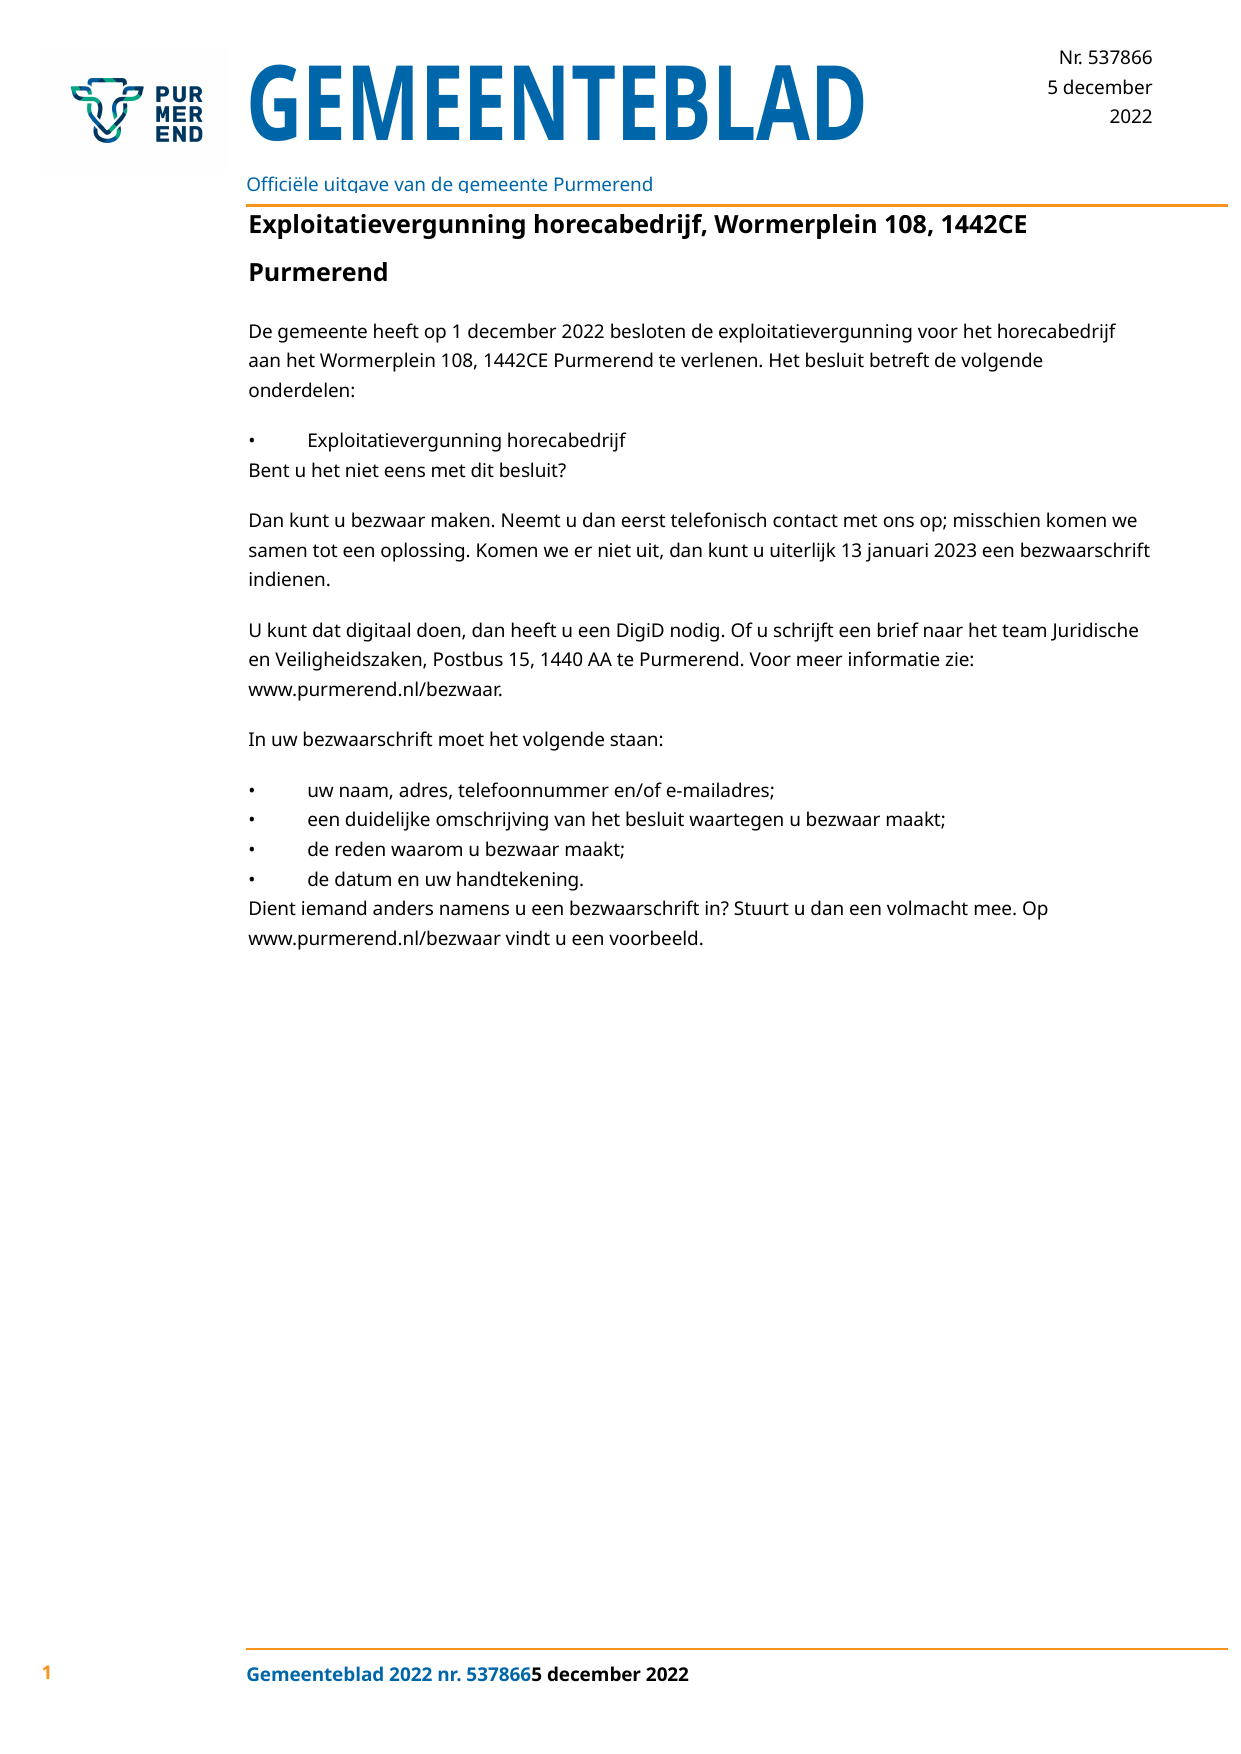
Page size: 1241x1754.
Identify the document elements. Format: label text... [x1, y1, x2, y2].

list de datum en uw handtekening. [248, 866, 1152, 892]
picture [41, 47, 231, 172]
list een duidelijke omschrijving van het besluit waartegen u bezwaar maakt; [248, 807, 1152, 832]
text In uw bezwaarschrift moet het volgende staan: [248, 727, 1152, 752]
text U kunt dat digitaal doen, dan heeft u een DigiD nodig. Of u schrijft een brief naar het team Juridische en Veiligheidszaken, Postbus 15, 1440 AA te Purmerend. Voor meer informatie zie: www.purmerend.nl/bezwaar. [248, 617, 1152, 702]
list de reden waarom u bezwaar maakt; [248, 836, 1152, 862]
list uw naam, adres, telefoonnummer en/of e-mailadres; [248, 777, 1152, 803]
text Dan kunt u bezwaar maken. Neemt u dan eerst telefonisch contact met ons op; misschien komen we samen tot een oplossing. Komen we er niet uit, dan kunt u uiterlijk 13 januari 2023 een bezwaarschrift indienen. [248, 507, 1152, 592]
list Exploitatievergunning horecabedrijf [248, 427, 1152, 453]
text Bent u het niet eens met dit besluit? [248, 457, 1152, 483]
text De gemeente heeft op 1 december 2022 besloten de exploitatievergunning voor het horecabedrijf aan het Wormerplein 108, 1442CE Purmerend te verlenen. Het besluit betreft de volgende onderdelen: [248, 318, 1152, 403]
text Exploitatievergunning horecabedrijf, Wormerplein 108, 1442CE Purmerend [248, 207, 1152, 288]
text Dient iemand anders namens u een bezwaarschrift in? Stuurt u dan een volmacht mee. Op www.purmerend.nl/bezwaar vindt u een voorbeeld. [248, 895, 1152, 951]
